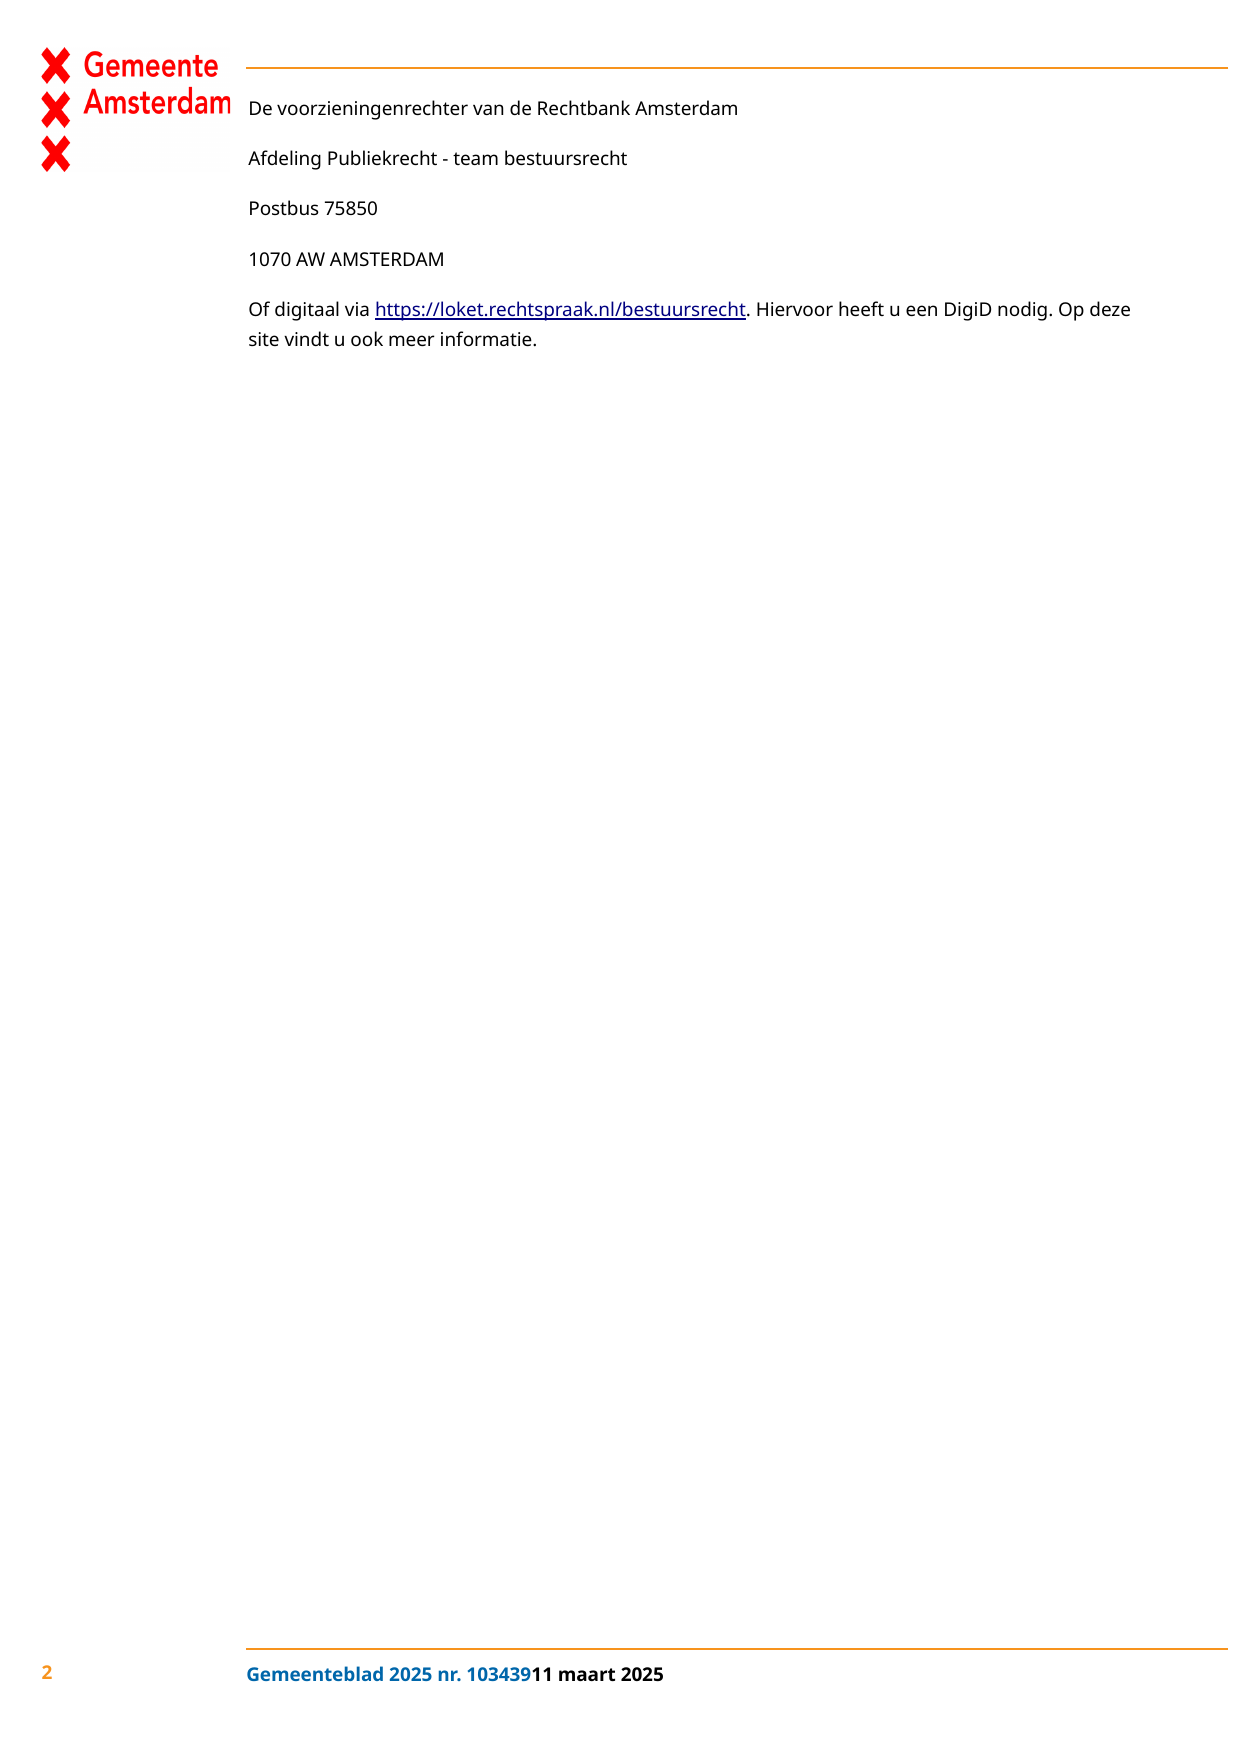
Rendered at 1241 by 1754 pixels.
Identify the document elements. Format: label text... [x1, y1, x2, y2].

text 1070 AW AMSTERDAM [248, 246, 1152, 272]
picture [41, 47, 231, 172]
text De voorzieningenrechter van de Rechtbank Amsterdam [248, 95, 1152, 121]
text Of digitaal via https://loket.rechtspraak.nl/bestuursrecht. Hiervoor heeft u een DigiD nodig. Op deze site vindt u ook meer informatie. [248, 296, 1152, 352]
text Afdeling Publiekrecht - team bestuursrecht [248, 145, 1152, 171]
text Postbus 75850 [248, 196, 1152, 221]
